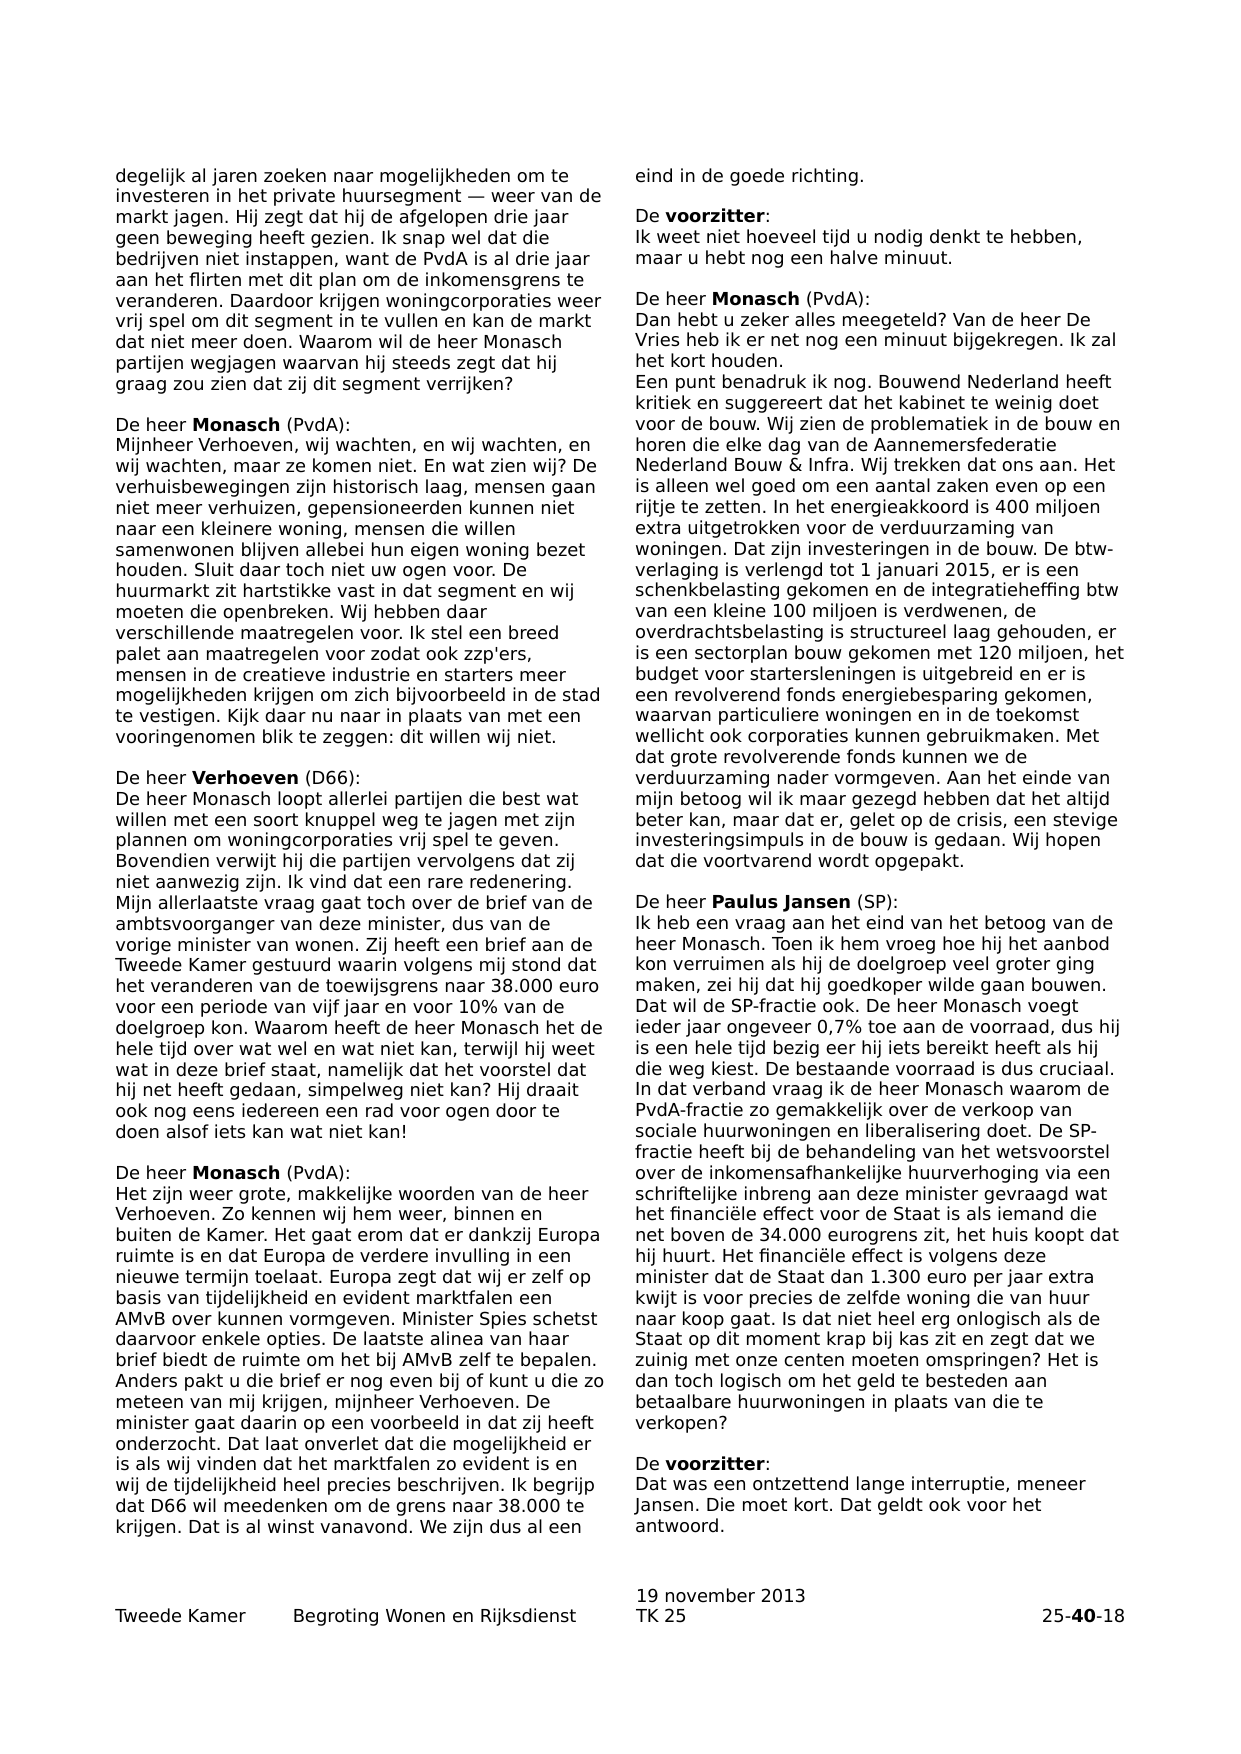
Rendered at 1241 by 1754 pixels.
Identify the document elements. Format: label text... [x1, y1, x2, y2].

text Het zijn weer grote, makkelijke woorden van de heer Verhoeven. Zo kennen wij hem weer, binnen en buiten de Kamer. Het gaat erom dat er dankzij Europa ruimte is en dat Europa de verdere invulling in een nieuwe termijn toelaat. Europa zegt dat wij er zelf op basis van tijdelijkheid en evident marktfalen een AMvB over kunnen vormgeven. Minister Spies schetst daarvoor enkele opties. De laatste alinea van haar brief biedt de ruimte om het bij AMvB zelf te bepalen. Anders pakt u die brief er nog even bij of kunt u die zo meteen van mij krijgen, mijnheer Verhoeven. De minister gaat daarin op een voorbeeld in dat zij heeft onderzocht. Dat laat onverlet dat die mogelijkheid er is als wij vinden dat het marktfalen zo evident is en wij de tijdelijkheid heel precies beschrijven. Ik begrijp dat D66 wil meedenken om de grens naar 38.000 te krijgen. Dat is al winst vanavond. We zijn dus al een [115, 1183, 605, 1537]
text De heer Verhoeven (D66): [115, 768, 605, 788]
text De heer Monasch (PvdA): [115, 1163, 605, 1183]
text Een punt benadruk ik nog. Bouwend Nederland heeft kritiek en suggereert dat het kabinet te weinig doet voor de bouw. Wij zien de problematiek in de bouw en horen die elke dag van de Aannemersfederatie Nederland Bouw & Infra. Wij trekken dat ons aan. Het is alleen wel goed om een aantal zaken even op een rijtje te zetten. In het energieakkoord is 400 miljoen extra uitgetrokken voor de verduurzaming van woningen. Dat zijn investeringen in de bouw. De btw-verlaging is verlengd tot 1 januari 2015, er is een schenkbelasting gekomen en de integratieheffing btw van een kleine 100 miljoen is verdwenen, de overdrachtsbelasting is structureel laag gehouden, er is een sectorplan bouw gekomen met 120 miljoen, het budget voor startersleningen is uitgebreid en er is een revolverend fonds energiebesparing gekomen, waarvan particuliere woningen en in de toekomst wellicht ook corporaties kunnen gebruikmaken. Met dat grote revolverende fonds kunnen we de verduurzaming nader vormgeven. Aan het einde van mijn betoog wil ik maar gezegd hebben dat het altijd beter kan, maar dat er, gelet op de crisis, een stevige investeringsimpuls in de bouw is gedaan. Wij hopen dat die voortvarend wordt opgepakt. [635, 372, 1125, 872]
text degelijk al jaren zoeken naar mogelijkheden om te investeren in het private huursegment — weer van de markt jagen. Hij zegt dat hij de afgelopen drie jaar geen beweging heeft gezien. Ik snap wel dat die bedrijven niet instappen, want de PvdA is al drie jaar aan het flirten met dit plan om de inkomensgrens te veranderen. Daardoor krijgen woningcorporaties weer vrij spel om dit segment in te vullen en kan de markt dat niet meer doen. Waarom wil de heer Monasch partijen wegjagen waarvan hij steeds zegt dat hij graag zou zien dat zij dit segment verrijken? [115, 165, 605, 394]
text Mijnheer Verhoeven, wij wachten, en wij wachten, en wij wachten, maar ze komen niet. En wat zien wij? De verhuisbewegingen zijn historisch laag, mensen gaan niet meer verhuizen, gepensioneerden kunnen niet naar een kleinere woning, mensen die willen samenwonen blijven allebei hun eigen woning bezet houden. Sluit daar toch niet uw ogen voor. De huurmarkt zit hartstikke vast in dat segment en wij moeten die openbreken. Wij hebben daar verschillende maatregelen voor. Ik stel een breed palet aan maatregelen voor zodat ook zzp'ers, mensen in de creatieve industrie en starters meer mogelijkheden krijgen om zich bijvoorbeeld in de stad te vestigen. Kijk daar nu naar in plaats van met een vooringenomen blik te zeggen: dit willen wij niet. [115, 435, 605, 748]
text De heer Monasch (PvdA): [115, 414, 605, 435]
text De voorzitter: [635, 1453, 1125, 1474]
text Mijn allerlaatste vraag gaat toch over de brief van de ambtsvoorganger van deze minister, dus van de vorige minister van wonen. Zij heeft een brief aan de Tweede Kamer gestuurd waarin volgens mij stond dat het veranderen van de toewijsgrens naar 38.000 euro voor een periode van vijf jaar en voor 10% van de doelgroep kon. Waarom heeft de heer Monasch het de hele tijd over wat wel en wat niet kan, terwijl hij weet wat in deze brief staat, namelijk dat het voorstel dat hij net heeft gedaan, simpelweg niet kan? Hij draait ook nog eens iedereen een rad voor ogen door te doen alsof iets kan wat niet kan! [115, 893, 605, 1143]
text Ik heb een vraag aan het eind van het betoog van de heer Monasch. Toen ik hem vroeg hoe hij het aanbod kon verruimen als hij de doelgroep veel groter ging maken, zei hij dat hij goedkoper wilde gaan bouwen. Dat wil de SP-fractie ook. De heer Monasch voegt ieder jaar ongeveer 0,7% toe aan de voorraad, dus hij is een hele tijd bezig eer hij iets bereikt heeft als hij die weg kiest. De bestaande voorraad is dus cruciaal. In dat verband vraag ik de heer Monasch waarom de PvdA-fractie zo gemakkelijk over de verkoop van sociale huurwoningen en liberalisering doet. De SP-fractie heeft bij de behandeling van het wetsvoorstel over de inkomensafhankelijke huurverhoging via een schriftelijke inbreng aan deze minister gevraagd wat het financiële effect voor de Staat is als iemand die net boven de 34.000 eurogrens zit, het huis koopt dat hij huurt. Het financiële effect is volgens deze minister dat de Staat dan 1.300 euro per jaar extra kwijt is voor precies de zelfde woning die van huur naar koop gaat. Is dat niet heel erg onlogisch als de Staat op dit moment krap bij kas zit en zegt dat we zuinig met onze centen moeten omspringen? Het is dan toch logisch om het geld te besteden aan betaalbare huurwoningen in plaats van die te verkopen? [635, 912, 1125, 1433]
text De heer Monasch (PvdA): [635, 288, 1125, 309]
text De voorzitter: [635, 206, 1125, 227]
text eind in de goede richting. [635, 165, 1125, 186]
text De heer Monasch loopt allerlei partijen die best wat willen met een soort knuppel weg te jagen met zijn plannen om woningcorporaties vrij spel te geven. Bovendien verwijt hij die partijen vervolgens dat zij niet aanwezig zijn. Ik vind dat een rare redenering. [115, 788, 605, 893]
text Dat was een ontzettend lange interruptie, meneer Jansen. Die moet kort. Dat geldt ook voor het antwoord. [635, 1474, 1125, 1537]
text Ik weet niet hoeveel tijd u nodig denkt te hebben, maar u hebt nog een halve minuut. [635, 227, 1125, 268]
text Dan hebt u zeker alles meegeteld? Van de heer De Vries heb ik er net nog een minuut bijgekregen. Ik zal het kort houden. [635, 309, 1125, 372]
text De heer Paulus Jansen (SP): [635, 892, 1125, 912]
